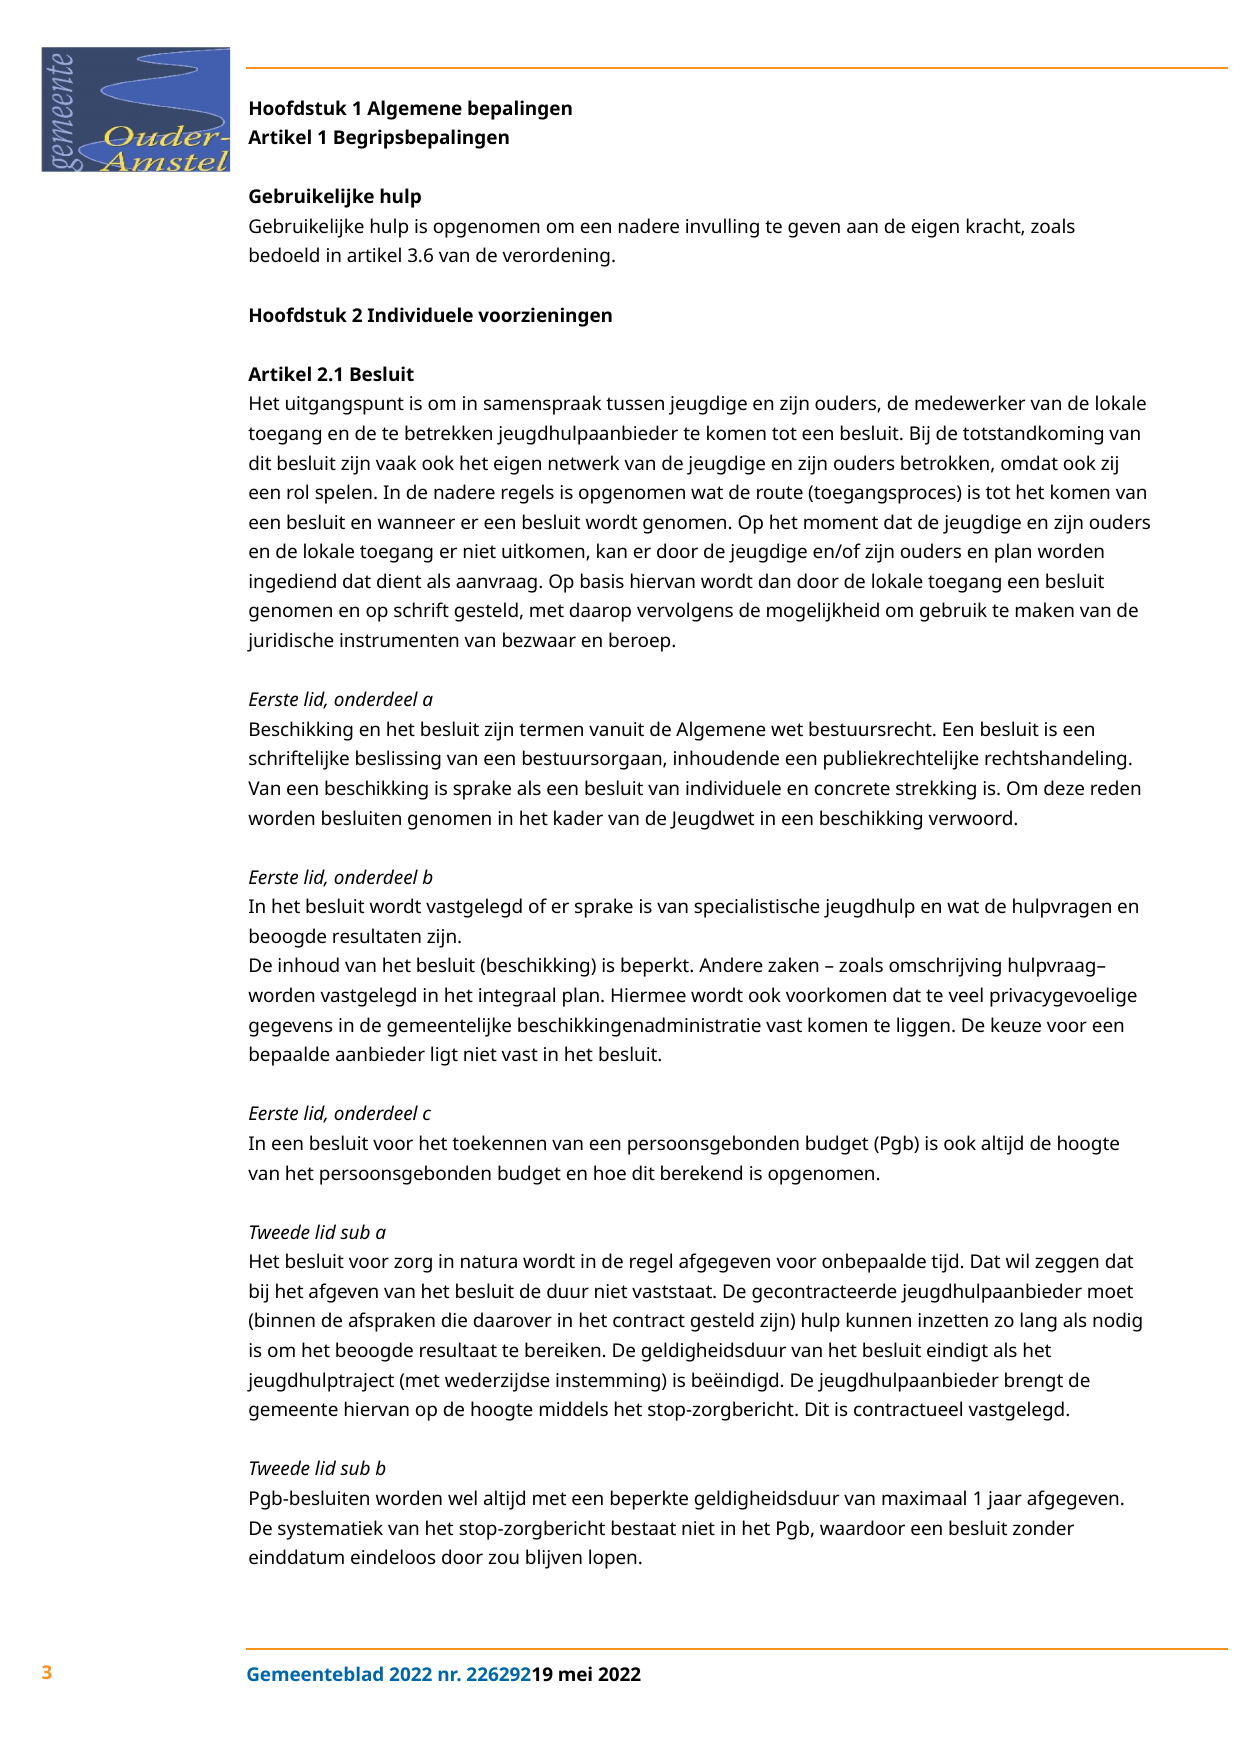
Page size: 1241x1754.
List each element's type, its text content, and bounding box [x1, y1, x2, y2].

text Hoofdstuk 2 Individuele voorzieningen [248, 302, 1152, 328]
text De inhoud van het besluit (beschikking) is beperkt. Andere zaken – zoals omschrijving hulpvraag– worden vastgelegd in het integraal plan. Hiermee wordt ook voorkomen dat te veel privacygevoelige gegevens in de gemeentelijke beschikkingenadministratie vast komen te liggen. De keuze voor een bepaalde aanbieder ligt niet vast in het besluit. [248, 953, 1152, 1067]
text Beschikking en het besluit zijn termen vanuit de Algemene wet bestuursrecht. Een besluit is een schriftelijke beslissing van een bestuursorgaan, inhoudende een publiekrechtelijke rechtshandeling. Van een beschikking is sprake als een besluit van individuele en concrete strekking is. Om deze reden worden besluiten genomen in het kader van de Jeugdwet in een beschikking verwoord. [248, 716, 1152, 831]
text Artikel 1 Begripsbepalingen [248, 124, 1152, 150]
text Eerste lid, onderdeel b [248, 864, 1152, 890]
text Gebruikelijke hulp [248, 183, 1152, 209]
text Eerste lid, onderdeel c [248, 1101, 1152, 1126]
text Hoofdstuk 1 Algemene bepalingen [248, 95, 1152, 121]
text Het uitgangspunt is om in samenspraak tussen jeugdige en zijn ouders, de medewerker van de lokale toegang en de te betrekken jeugdhulpaanbieder te komen tot een besluit. Bij de totstandkoming van dit besluit zijn vaak ook het eigen netwerk van de jeugdige en zijn ouders betrokken, omdat ook zij een rol spelen. In de nadere regels is opgenomen wat de route (toegangsproces) is tot het komen van een besluit en wanneer er een besluit wordt genomen. Op het moment dat de jeugdige en zijn ouders en de lokale toegang er niet uitkomen, kan er door de jeugdige en/of zijn ouders en plan worden ingediend dat dient als aanvraag. Op basis hiervan wordt dan door de lokale toegang een besluit genomen en op schrift gesteld, met daarop vervolgens de mogelijkheid om gebruik te maken van de juridische instrumenten van bezwaar en beroep. [248, 391, 1152, 653]
text In een besluit voor het toekennen van een persoonsgebonden budget (Pgb) is ook altijd de hoogte van het persoonsgebonden budget en hoe dit berekend is opgenomen. [248, 1130, 1152, 1186]
text Tweede lid sub b [248, 1456, 1152, 1481]
text Het besluit voor zorg in natura wordt in de regel afgegeven voor onbepaalde tijd. Dat wil zeggen dat bij het afgeven van het besluit de duur niet vaststaat. De gecontracteerde jeugdhulpaanbieder moet (binnen de afspraken die daarover in het contract gesteld zijn) hulp kunnen inzetten zo lang als nodig is om het beoogde resultaat te bereiken. De geldigheidsduur van het besluit eindigt als het jeugdhulptraject (met wederzijdse instemming) is beëindigd. De jeugdhulpaanbieder brengt de gemeente hiervan op de hoogte middels het stop-zorgbericht. Dit is contractueel vastgelegd. [248, 1248, 1152, 1422]
picture [41, 47, 231, 172]
text In het besluit wordt vastgelegd of er sprake is van specialistische jeugdhulp en wat de hulpvragen en beoogde resultaten zijn. [248, 893, 1152, 949]
text Pgb-besluiten worden wel altijd met een beperkte geldigheidsduur van maximaal 1 jaar afgegeven. De systematiek van het stop-zorgbericht bestaat niet in het Pgb, waardoor een besluit zonder einddatum eindeloos door zou blijven lopen. [248, 1485, 1152, 1570]
text Eerste lid, onderdeel a [248, 686, 1152, 712]
text Gebruikelijke hulp is opgenomen om een nadere invulling te geven aan de eigen kracht, zoals bedoeld in artikel 3.6 van de verordening. [248, 213, 1152, 268]
text Artikel 2.1 Besluit [248, 361, 1152, 387]
text Tweede lid sub a [248, 1219, 1152, 1245]
